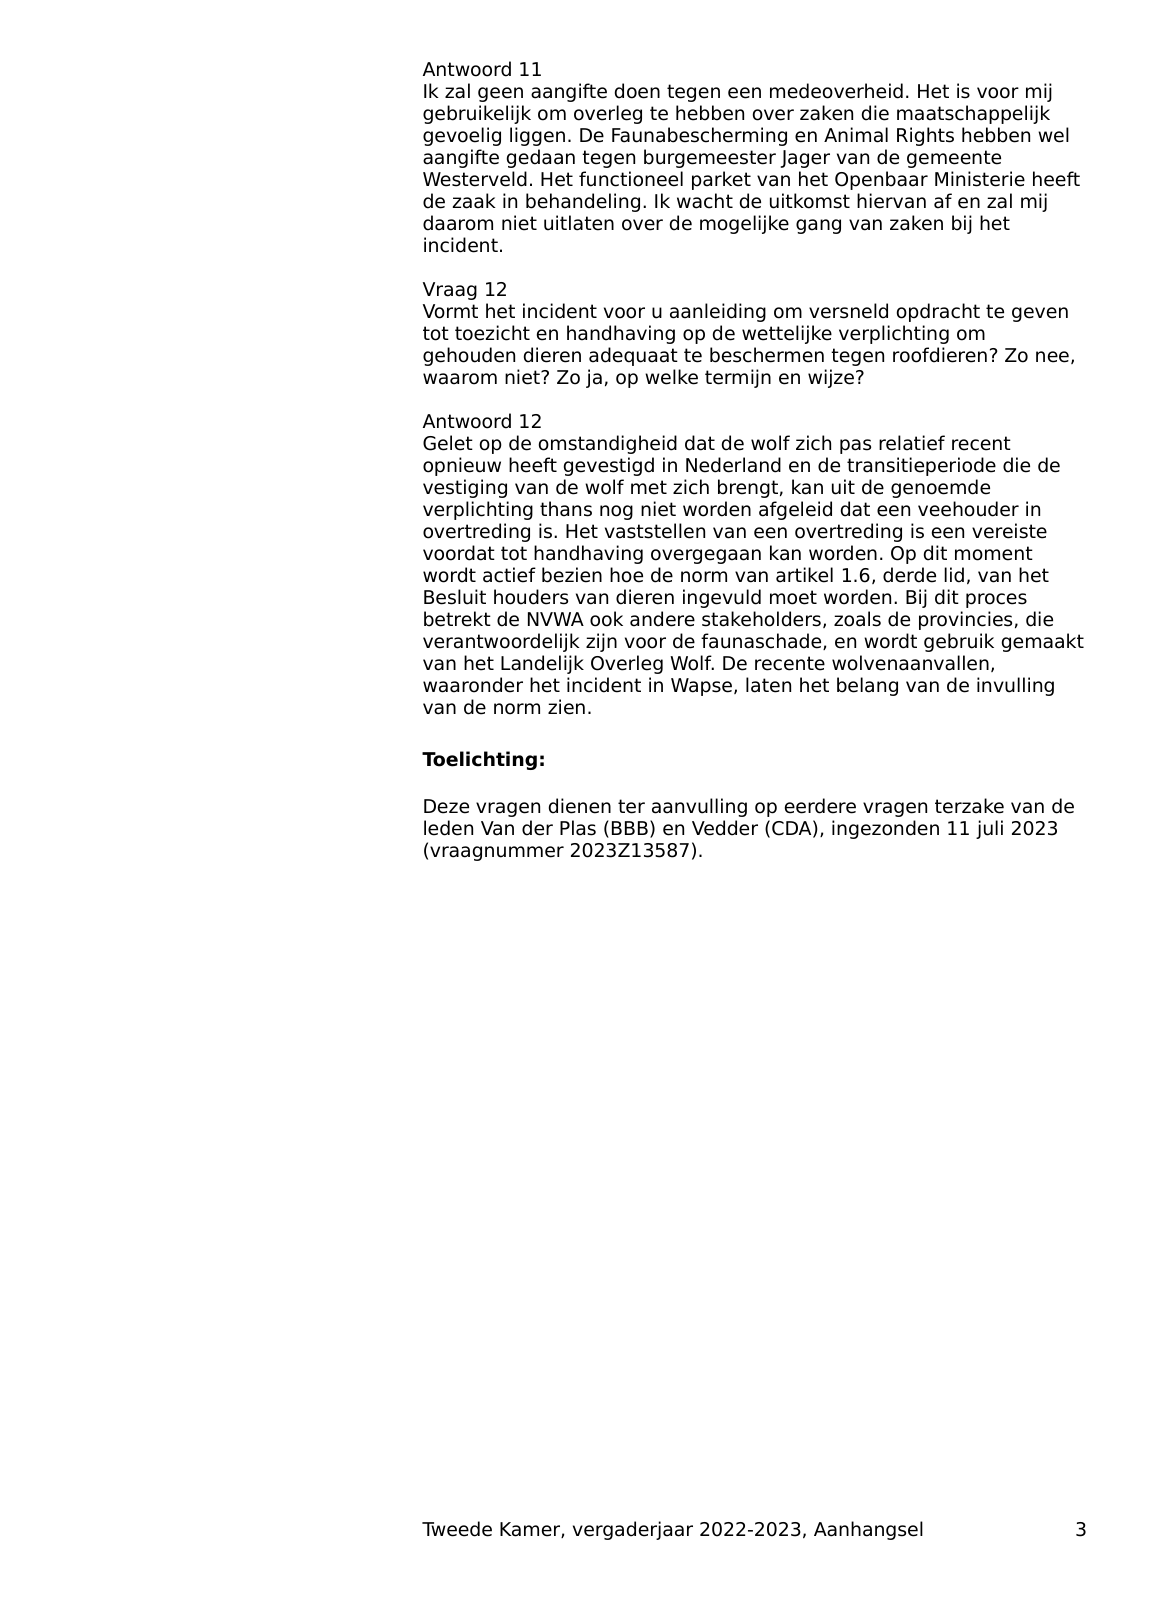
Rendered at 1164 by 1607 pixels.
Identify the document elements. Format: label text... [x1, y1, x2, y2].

text Gelet op de omstandigheid dat de wolf zich pas relatief recent opnieuw heeft gevestigd in Nederland en de transitieperiode die de vestiging van de wolf met zich brengt, kan uit de genoemde verplichting thans nog niet worden afgeleid dat een veehouder in overtreding is. Het vaststellen van een overtreding is een vereiste voordat tot handhaving overgegaan kan worden. Op dit moment wordt actief bezien hoe de norm van artikel 1.6, derde lid, van het Besluit houders van dieren ingevuld moet worden. Bij dit proces betrekt de NVWA ook andere stakeholders, zoals de provincies, die verantwoordelijk zijn voor de faunaschade, en wordt gebruik gemaakt van het Landelijk Overleg Wolf. De recente wolvenaanvallen, waaronder het incident in Wapse, laten het belang van de invulling van de norm zien. [422, 433, 1087, 719]
text Deze vragen dienen ter aanvulling op eerdere vragen terzake van de leden Van der Plas (BBB) en Vedder (CDA), ingezonden 11 juli 2023 (vraagnummer 2023Z13587). [422, 796, 1087, 862]
text Ik zal geen aangifte doen tegen een medeoverheid. Het is voor mij gebruikelijk om overleg te hebben over zaken die maatschappelijk gevoelig liggen. De Faunabescherming en Animal Rights hebben wel aangifte gedaan tegen burgemeester Jager van de gemeente Westerveld. Het functioneel parket van het Openbaar Ministerie heeft de zaak in behandeling. Ik wacht de uitkomst hiervan af en zal mij daarom niet uitlaten over de mogelijke gang van zaken bij het incident. [422, 81, 1087, 257]
text Antwoord 12 [422, 411, 1087, 433]
text Antwoord 11 [422, 59, 1087, 81]
text Vraag 12 [422, 279, 1087, 301]
text Vormt het incident voor u aanleiding om versneld opdracht te geven tot toezicht en handhaving op de wettelijke verplichting om gehouden dieren adequaat te beschermen tegen roofdieren? Zo nee, waarom niet? Zo ja, op welke termijn en wijze? [422, 301, 1087, 389]
subtitle Toelichting: [422, 749, 1087, 771]
